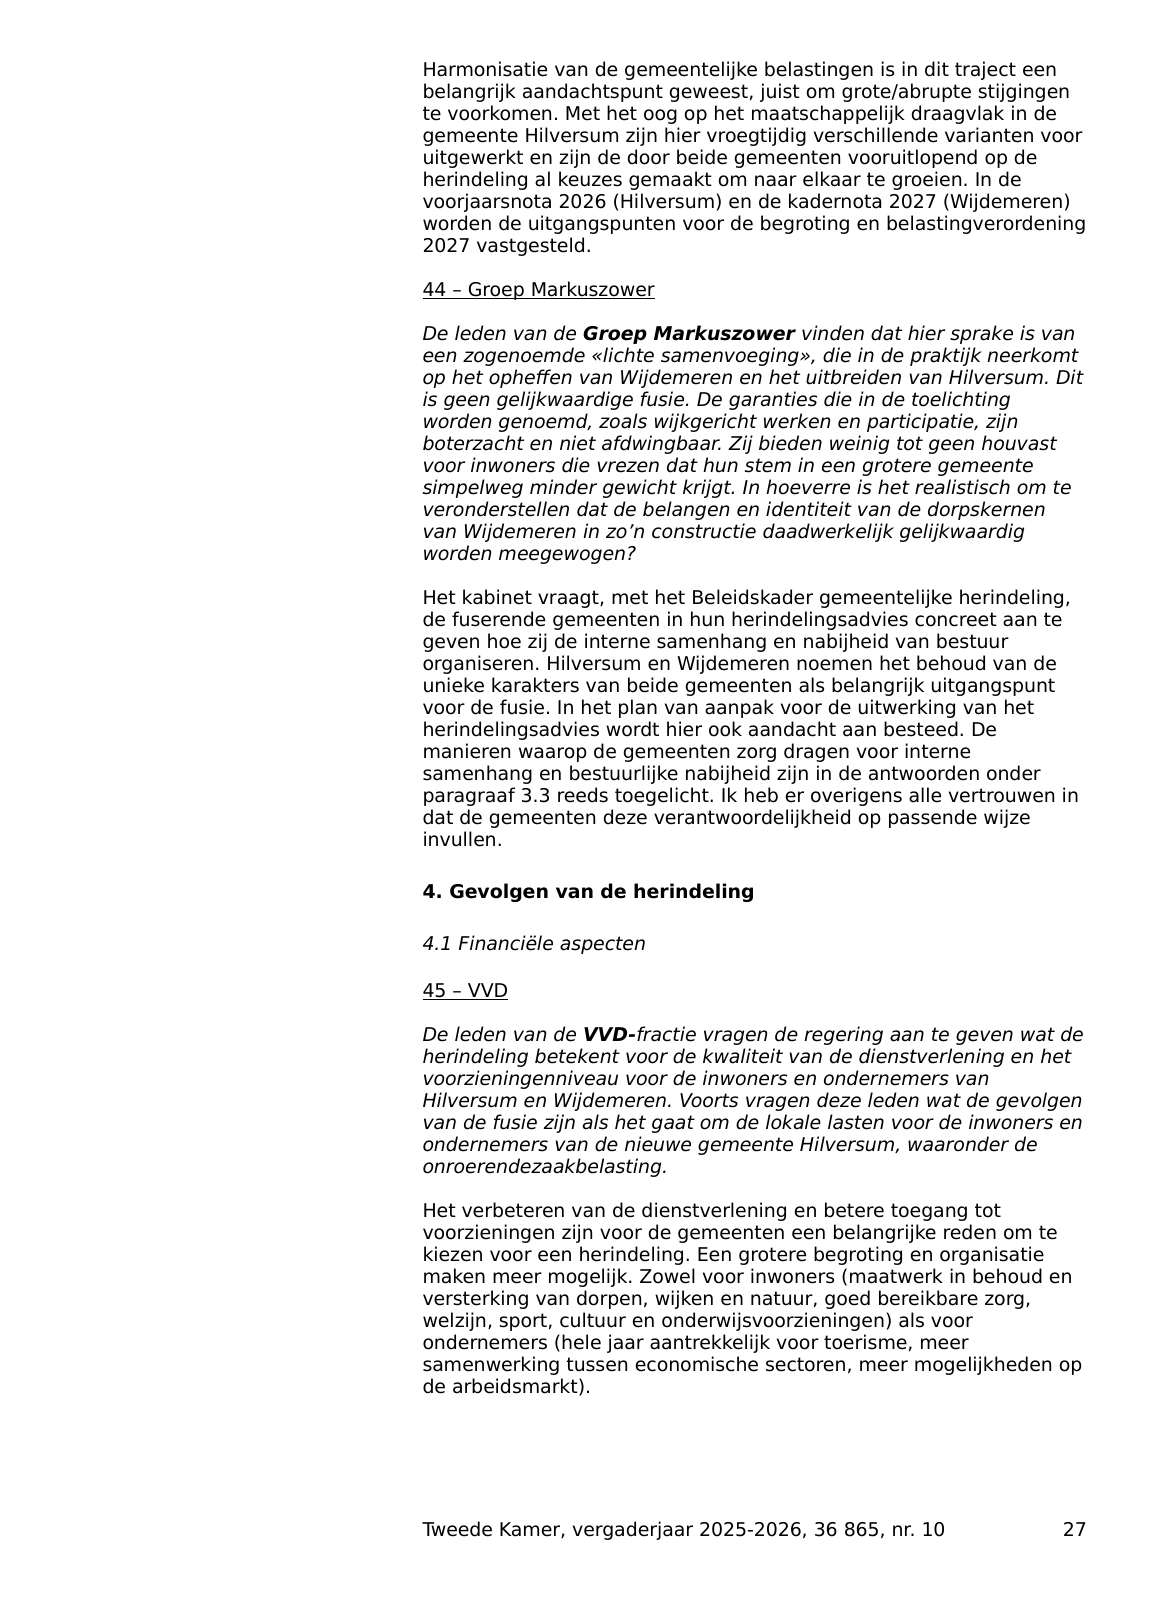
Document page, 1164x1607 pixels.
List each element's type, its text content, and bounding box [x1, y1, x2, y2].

text De leden van de Groep Markuszower vinden dat hier sprake is van een zogenoemde «lichte samenvoeging», die in de praktijk neerkomt op het opheffen van Wijdemeren en het uitbreiden van Hilversum. Dit is geen gelijkwaardige fusie. De garanties die in de toelichting worden genoemd, zoals wijkgericht werken en participatie, zijn boterzacht en niet afdwingbaar. Zij bieden weinig tot geen houvast voor inwoners die vrezen dat hun stem in een grotere gemeente simpelweg minder gewicht krijgt. In hoeverre is het realistisch om te veronderstellen dat de belangen en identiteit van de dorpskernen van Wijdemeren in zo’n constructie daadwerkelijk gelijkwaardig worden meegewogen? [422, 323, 1087, 565]
text De leden van de VVD-fractie vragen de regering aan te geven wat de herindeling betekent voor de kwaliteit van de dienstverlening en het voorzieningenniveau voor de inwoners en ondernemers van Hilversum en Wijdemeren. Voorts vragen deze leden wat de gevolgen van de fusie zijn als het gaat om de lokale lasten voor de inwoners en ondernemers van de nieuwe gemeente Hilversum, waaronder de onroerendezaakbelasting. [422, 1024, 1087, 1178]
subtitle 4.1 Financiële aspecten [422, 933, 1087, 955]
subtitle 44 – Groep Markuszower [422, 279, 1087, 301]
text Harmonisatie van de gemeentelijke belastingen is in dit traject een belangrijk aandachtspunt geweest, juist om grote/abrupte stijgingen te voorkomen. Met het oog op het maatschappelijk draagvlak in de gemeente Hilversum zijn hier vroegtijdig verschillende varianten voor uitgewerkt en zijn de door beide gemeenten vooruitlopend op de herindeling al keuzes gemaakt om naar elkaar te groeien. In de voorjaarsnota 2026 (Hilversum) en de kadernota 2027 (Wijdemeren) worden de uitgangspunten voor de begroting en belastingverordening 2027 vastgesteld. [422, 59, 1087, 257]
subtitle 4. Gevolgen van de herindeling [422, 881, 1087, 903]
text Het verbeteren van de dienstverlening en betere toegang tot voorzieningen zijn voor de gemeenten een belangrijke reden om te kiezen voor een herindeling. Een grotere begroting en organisatie maken meer mogelijk. Zowel voor inwoners (maatwerk in behoud en versterking van dorpen, wijken en natuur, goed bereikbare zorg, welzijn, sport, cultuur en onderwijsvoorzieningen) als voor ondernemers (hele jaar aantrekkelijk voor toerisme, meer samenwerking tussen economische sectoren, meer mogelijkheden op de arbeidsmarkt). [422, 1200, 1087, 1398]
text Het kabinet vraagt, met het Beleidskader gemeentelijke herindeling, de fuserende gemeenten in hun herindelingsadvies concreet aan te geven hoe zij de interne samenhang en nabijheid van bestuur organiseren. Hilversum en Wijdemeren noemen het behoud van de unieke karakters van beide gemeenten als belangrijk uitgangspunt voor de fusie. In het plan van aanpak voor de uitwerking van het herindelingsadvies wordt hier ook aandacht aan besteed. De manieren waarop de gemeenten zorg dragen voor interne samenhang en bestuurlijke nabijheid zijn in de antwoorden onder paragraaf 3.3 reeds toegelicht. Ik heb er overigens alle vertrouwen in dat de gemeenten deze verantwoordelijkheid op passende wijze invullen. [422, 587, 1087, 851]
subtitle 45 – VVD [422, 980, 1087, 1002]
